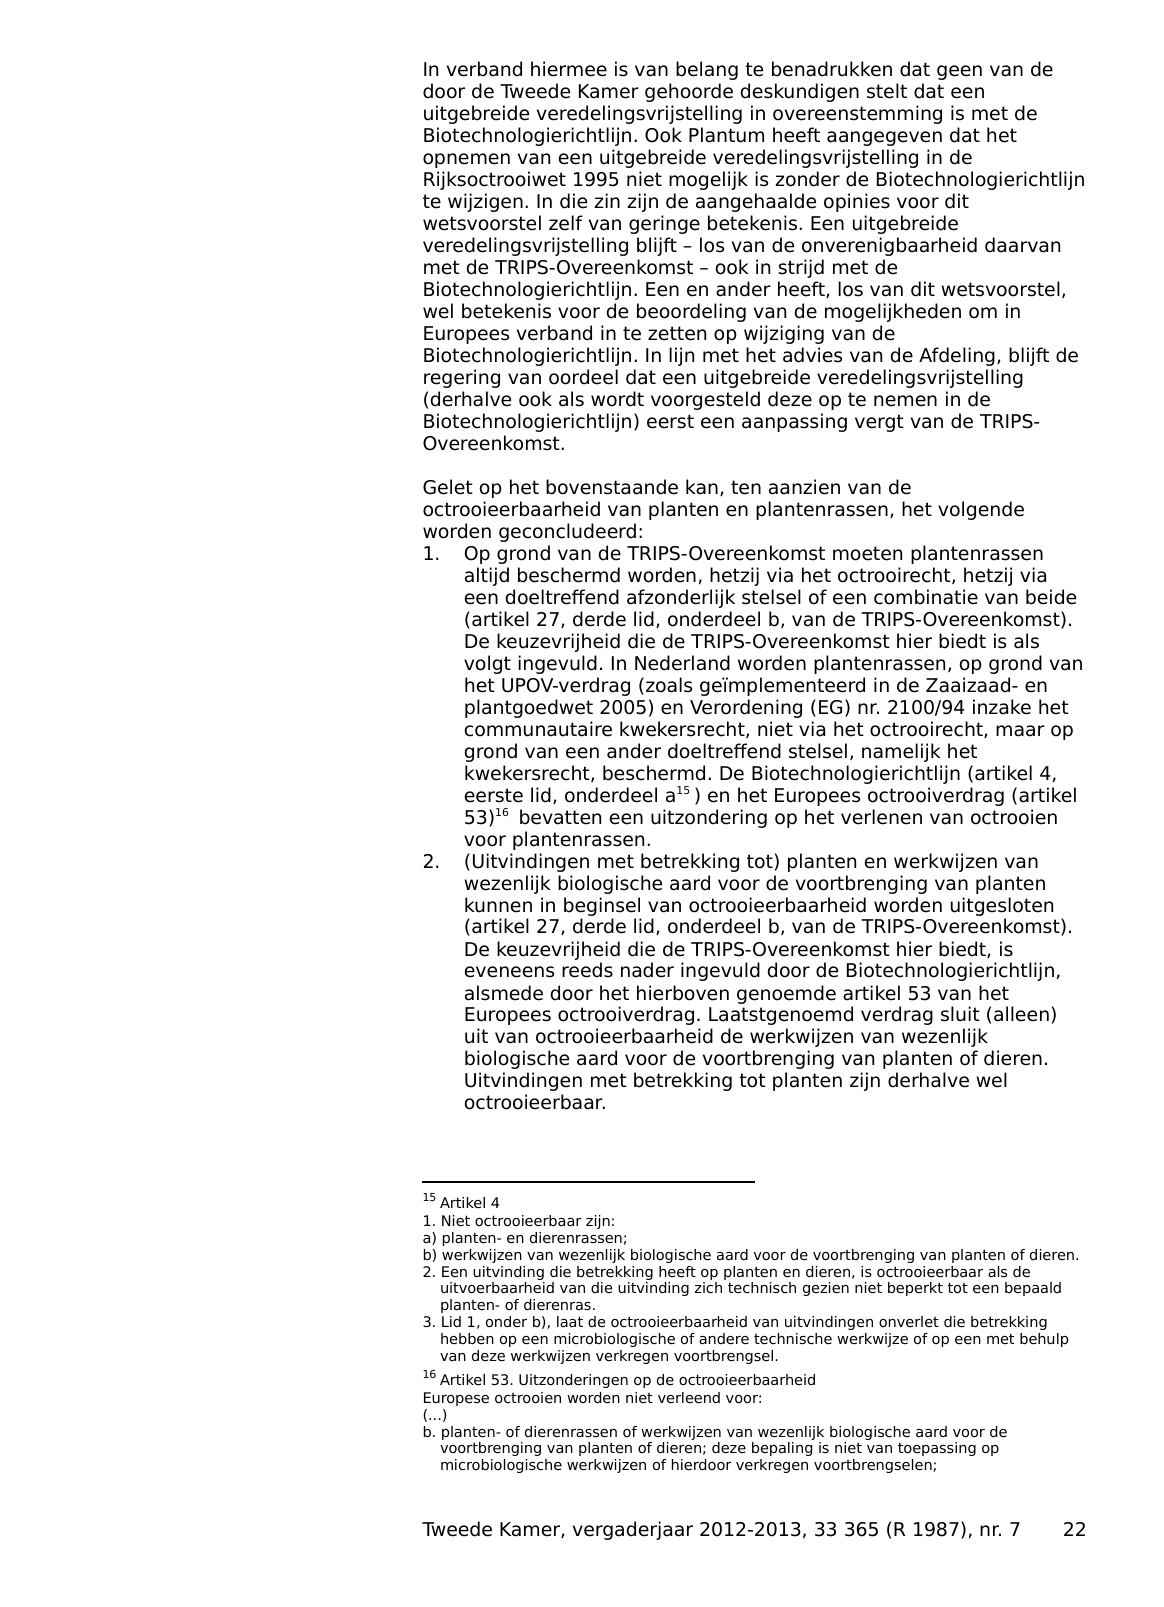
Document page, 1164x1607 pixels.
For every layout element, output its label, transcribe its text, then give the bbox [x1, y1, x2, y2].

text b. planten- of dierenrassen of werkwijzen van wezenlijk biologische aard voor de voortbrenging van planten of dieren; deze bepaling is niet van toepassing op microbiologische werkwijzen of hierdoor verkregen voortbrengselen; [422, 1424, 1087, 1474]
text b) werkwijzen van wezenlijk biologische aard voor de voortbrenging van planten of dieren. [422, 1247, 1087, 1264]
text Artikel 53. Uitzonderingen op de octrooieerbaarheid [422, 1368, 1087, 1390]
text De keuzevrijheid die de TRIPS-Overeenkomst hier biedt is als volgt ingevuld. In Nederland worden plantenrassen, op grond van het UPOV-verdrag (zoals geïmplementeerd in de Zaaizaad- en plantgoedwet 2005) en Verordening (EG) nr. 2100/94 inzake het communautaire kwekersrecht, niet via het octrooirecht, maar op grond van een ander doeltreffend stelsel, namelijk het kwekersrecht, beschermd. De Biotechnologierichtlijn (artikel 4, eerste lid, onderdeel a) en het Europees octrooiverdrag (artikel 53) bevatten een uitzondering op het verlenen van octrooien voor plantenrassen. [464, 631, 1087, 851]
text 1. Op grond van de TRIPS-Overeenkomst moeten plantenrassen altijd beschermd worden, hetzij via het octrooirecht, hetzij via een doeltreffend afzonderlijk stelsel of een combinatie van beide (artikel 27, derde lid, onderdeel b, van de TRIPS-Overeenkomst). [422, 543, 1087, 631]
text In verband hiermee is van belang te benadrukken dat geen van de door de Tweede Kamer gehoorde deskundigen stelt dat een uitgebreide veredelingsvrijstelling in overeenstemming is met de Biotechnologierichtlijn. Ook Plantum heeft aangegeven dat het opnemen van een uitgebreide veredelingsvrijstelling in de Rijksoctrooiwet 1995 niet mogelijk is zonder de Biotechnologierichtlijn te wijzigen. In die zin zijn de aangehaalde opinies voor dit wetsvoorstel zelf van geringe betekenis. Een uitgebreide veredelingsvrijstelling blijft – los van de onverenigbaarheid daarvan met de TRIPS-Overeenkomst – ook in strijd met de Biotechnologierichtlijn. Een en ander heeft, los van dit wetsvoorstel, wel betekenis voor de beoordeling van de mogelijkheden om in Europees verband in te zetten op wijziging van de Biotechnologierichtlijn. In lijn met het advies van de Afdeling, blijft de regering van oordeel dat een uitgebreide veredelingsvrijstelling (derhalve ook als wordt voorgesteld deze op te nemen in de Biotechnologierichtlijn) eerst een aanpassing vergt van de TRIPS-Overeenkomst. [422, 59, 1087, 455]
text 1. Niet octrooieerbaar zijn: [422, 1213, 1087, 1230]
text 2. (Uitvindingen met betrekking tot) planten en werkwijzen van wezenlijk biologische aard voor de voortbrenging van planten kunnen in beginsel van octrooieerbaarheid worden uitgesloten (artikel 27, derde lid, onderdeel b, van de TRIPS-Overeenkomst). [422, 851, 1087, 938]
text a) planten- en dierenrassen; [422, 1230, 1087, 1247]
text 2. Een uitvinding die betrekking heeft op planten en dieren, is octrooieerbaar als de uitvoerbaarheid van die uitvinding zich technisch gezien niet beperkt tot een bepaald planten- of dierenras. [422, 1264, 1087, 1314]
text 3. Lid 1, onder b), laat de octrooieerbaarheid van uitvindingen onverlet die betrekking hebben op een microbiologische of andere technische werkwijze of op een met behulp van deze werkwijzen verkregen voortbrengsel. [422, 1314, 1087, 1365]
text Artikel 4 [422, 1191, 1087, 1213]
text (...) [422, 1407, 1087, 1424]
text Gelet op het bovenstaande kan, ten aanzien van de octrooieerbaarheid van planten en plantenrassen, het volgende worden geconcludeerd: [422, 477, 1087, 543]
text Europese octrooien worden niet verleend voor: [422, 1390, 1087, 1407]
text De keuzevrijheid die de TRIPS-Overeenkomst hier biedt, is eveneens reeds nader ingevuld door de Biotechnologierichtlijn, alsmede door het hierboven genoemde artikel 53 van het Europees octrooiverdrag. Laatstgenoemd verdrag sluit (alleen) uit van octrooieerbaarheid de werkwijzen van wezenlijk biologische aard voor de voortbrenging van planten of dieren. Uitvindingen met betrekking tot planten zijn derhalve wel octrooieerbaar. [464, 938, 1087, 1114]
